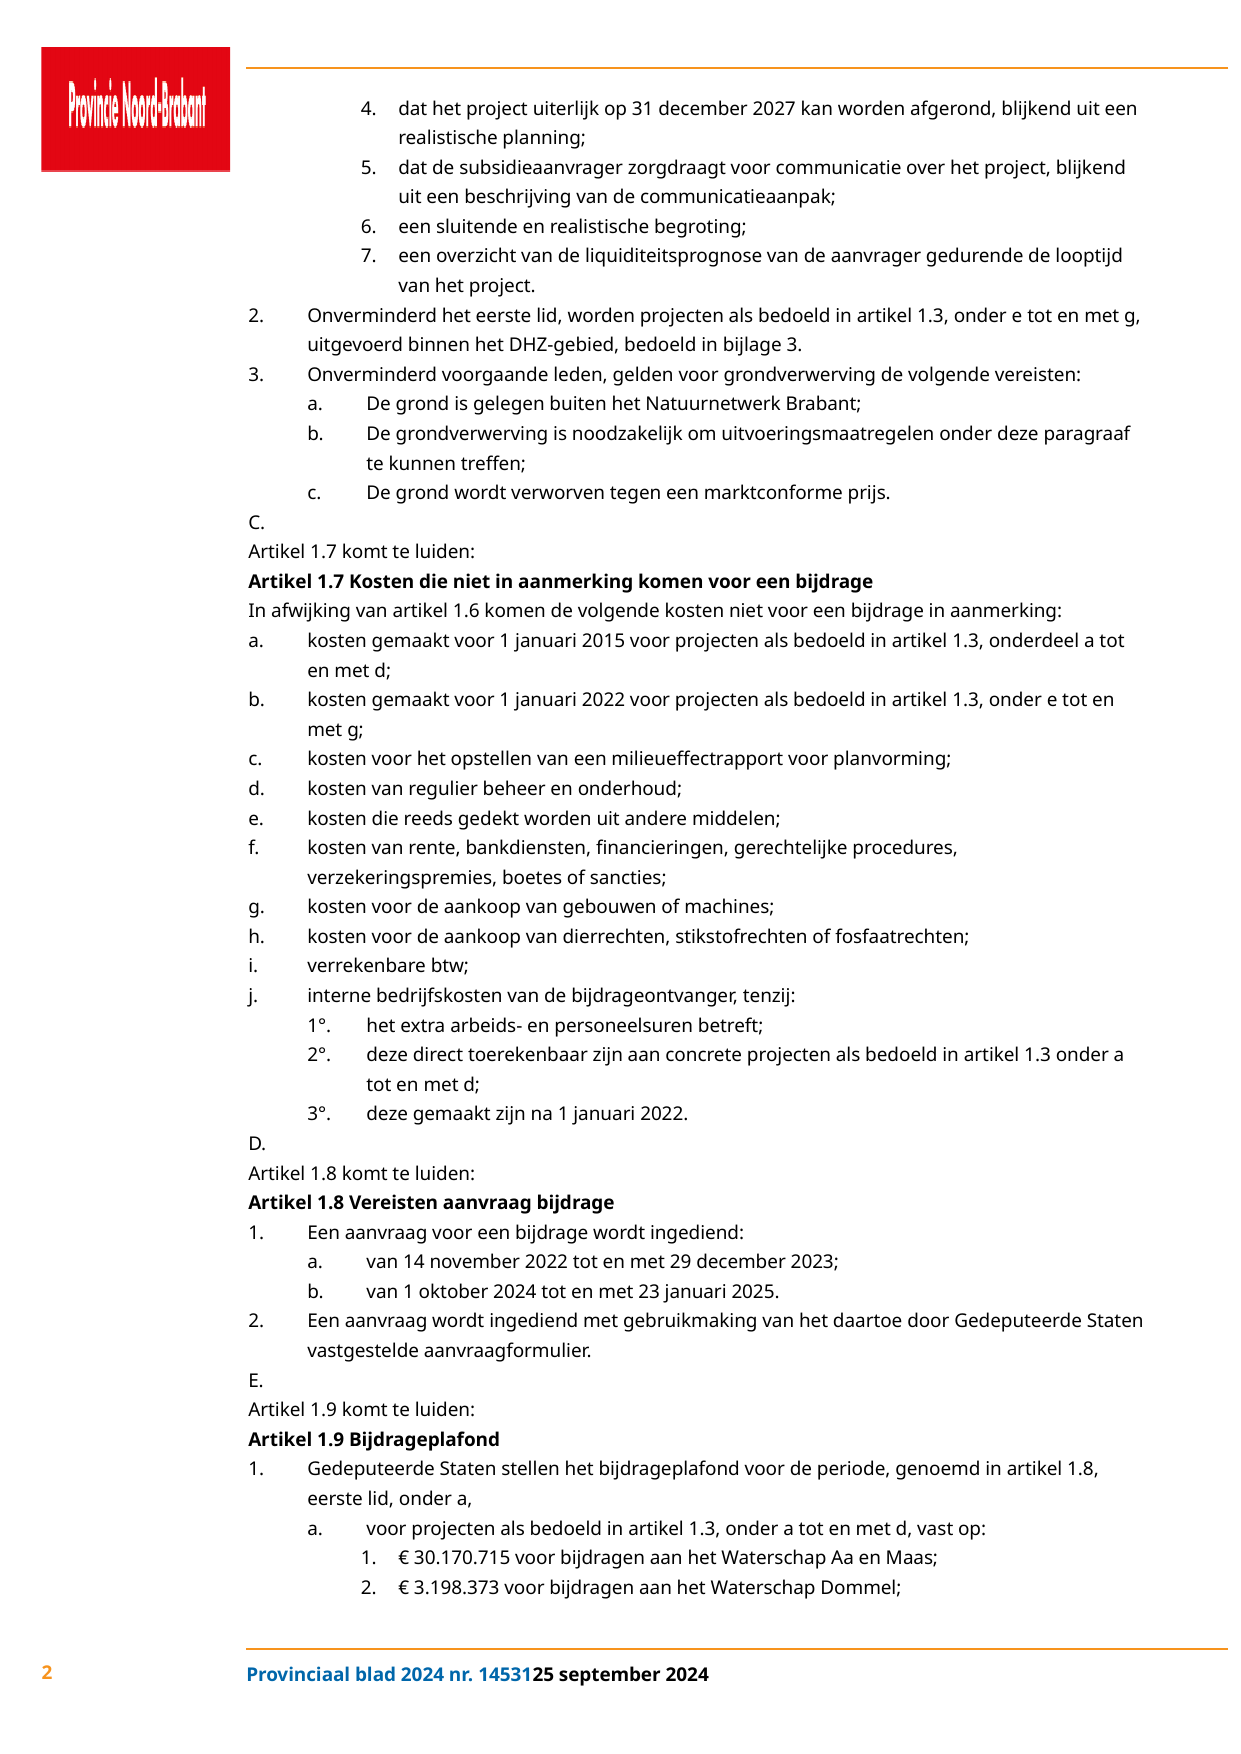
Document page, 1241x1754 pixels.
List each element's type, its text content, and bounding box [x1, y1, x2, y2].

list kosten gemaakt voor 1 januari 2015 voor projecten als bedoeld in artikel 1.3, onderdeel a tot en met d; [248, 627, 1152, 683]
list Onverminderd voorgaande leden, gelden voor grondverwerving de volgende vereisten: [248, 361, 1152, 387]
list voor projecten als bedoeld in artikel 1.3, onder a tot en met d, vast op: [307, 1515, 1152, 1541]
list een sluitende en realistische begroting; [361, 213, 1152, 239]
list dat het project uiterlijk op 31 december 2027 kan worden afgerond, blijkend uit een realistische planning; [361, 95, 1152, 150]
list € 3.198.373 voor bijdragen aan het Waterschap Dommel; [361, 1574, 1152, 1600]
list Onverminderd het eerste lid, worden projecten als bedoeld in artikel 1.3, onder e tot en met g, uitgevoerd binnen het DHZ-gebied, bedoeld in bijlage 3. [248, 302, 1152, 357]
text Artikel 1.7 Kosten die niet in aanmerking komen voor een bijdrage [248, 568, 1152, 594]
list kosten voor de aankoop van gebouwen of machines; [248, 893, 1152, 919]
list het extra arbeids- en personeelsuren betreft; [307, 1012, 1152, 1038]
list Een aanvraag wordt ingediend met gebruikmaking van het daartoe door Gedeputeerde Staten vastgestelde aanvraagformulier. [248, 1308, 1152, 1363]
list een overzicht van de liquiditeitsprognose van de aanvrager gedurende de looptijd van het project. [361, 243, 1152, 298]
list Gedeputeerde Staten stellen het bijdrageplafond voor de periode, genoemd in artikel 1.8, eerste lid, onder a, [248, 1456, 1152, 1511]
text D. [248, 1130, 1152, 1156]
list van 14 november 2022 tot en met 29 december 2023; [307, 1248, 1152, 1274]
list interne bedrijfskosten van de bijdrageontvanger, tenzij: [248, 982, 1152, 1008]
list Een aanvraag voor een bijdrage wordt ingediend: [248, 1219, 1152, 1245]
list dat de subsidieaanvrager zorgdraagt voor communicatie over het project, blijkend uit een beschrijving van de communicatieaanpak; [361, 154, 1152, 209]
list deze direct toerekenbaar zijn aan concrete projecten als bedoeld in artikel 1.3 onder a tot en met d; [307, 1041, 1152, 1097]
text Artikel 1.9 Bijdrageplafond [248, 1426, 1152, 1452]
list kosten van regulier beheer en onderhoud; [248, 775, 1152, 801]
list kosten die reeds gedekt worden uit andere middelen; [248, 805, 1152, 831]
text C. [248, 509, 1152, 535]
list van 1 oktober 2024 tot en met 23 januari 2025. [307, 1278, 1152, 1304]
text E. [248, 1367, 1152, 1393]
list De grondverwerving is noodzakelijk om uitvoeringsmaatregelen onder deze paragraaf te kunnen treffen; [307, 420, 1152, 476]
list kosten gemaakt voor 1 januari 2022 voor projecten als bedoeld in artikel 1.3, onder e tot en met g; [248, 686, 1152, 742]
text Artikel 1.7 komt te luiden: [248, 538, 1152, 564]
list kosten voor de aankoop van dierrechten, stikstofrechten of fosfaatrechten; [248, 923, 1152, 949]
text Artikel 1.8 Vereisten aanvraag bijdrage [248, 1189, 1152, 1215]
list verrekenbare btw; [248, 953, 1152, 978]
text Artikel 1.9 komt te luiden: [248, 1396, 1152, 1422]
list De grond is gelegen buiten het Natuurnetwerk Brabant; [307, 391, 1152, 416]
list € 30.170.715 voor bijdragen aan het Waterschap Aa en Maas; [361, 1544, 1152, 1570]
list De grond wordt verworven tegen een marktconforme prijs. [307, 479, 1152, 505]
list kosten voor het opstellen van een milieueffectrapport voor planvorming; [248, 746, 1152, 771]
list deze gemaakt zijn na 1 januari 2022. [307, 1101, 1152, 1126]
text Artikel 1.8 komt te luiden: [248, 1160, 1152, 1186]
text In afwijking van artikel 1.6 komen de volgende kosten niet voor een bijdrage in aanmerking: [248, 598, 1152, 623]
list kosten van rente, bankdiensten, financieringen, gerechtelijke procedures, verzekeringspremies, boetes of sancties; [248, 834, 1152, 890]
picture [41, 47, 231, 172]
